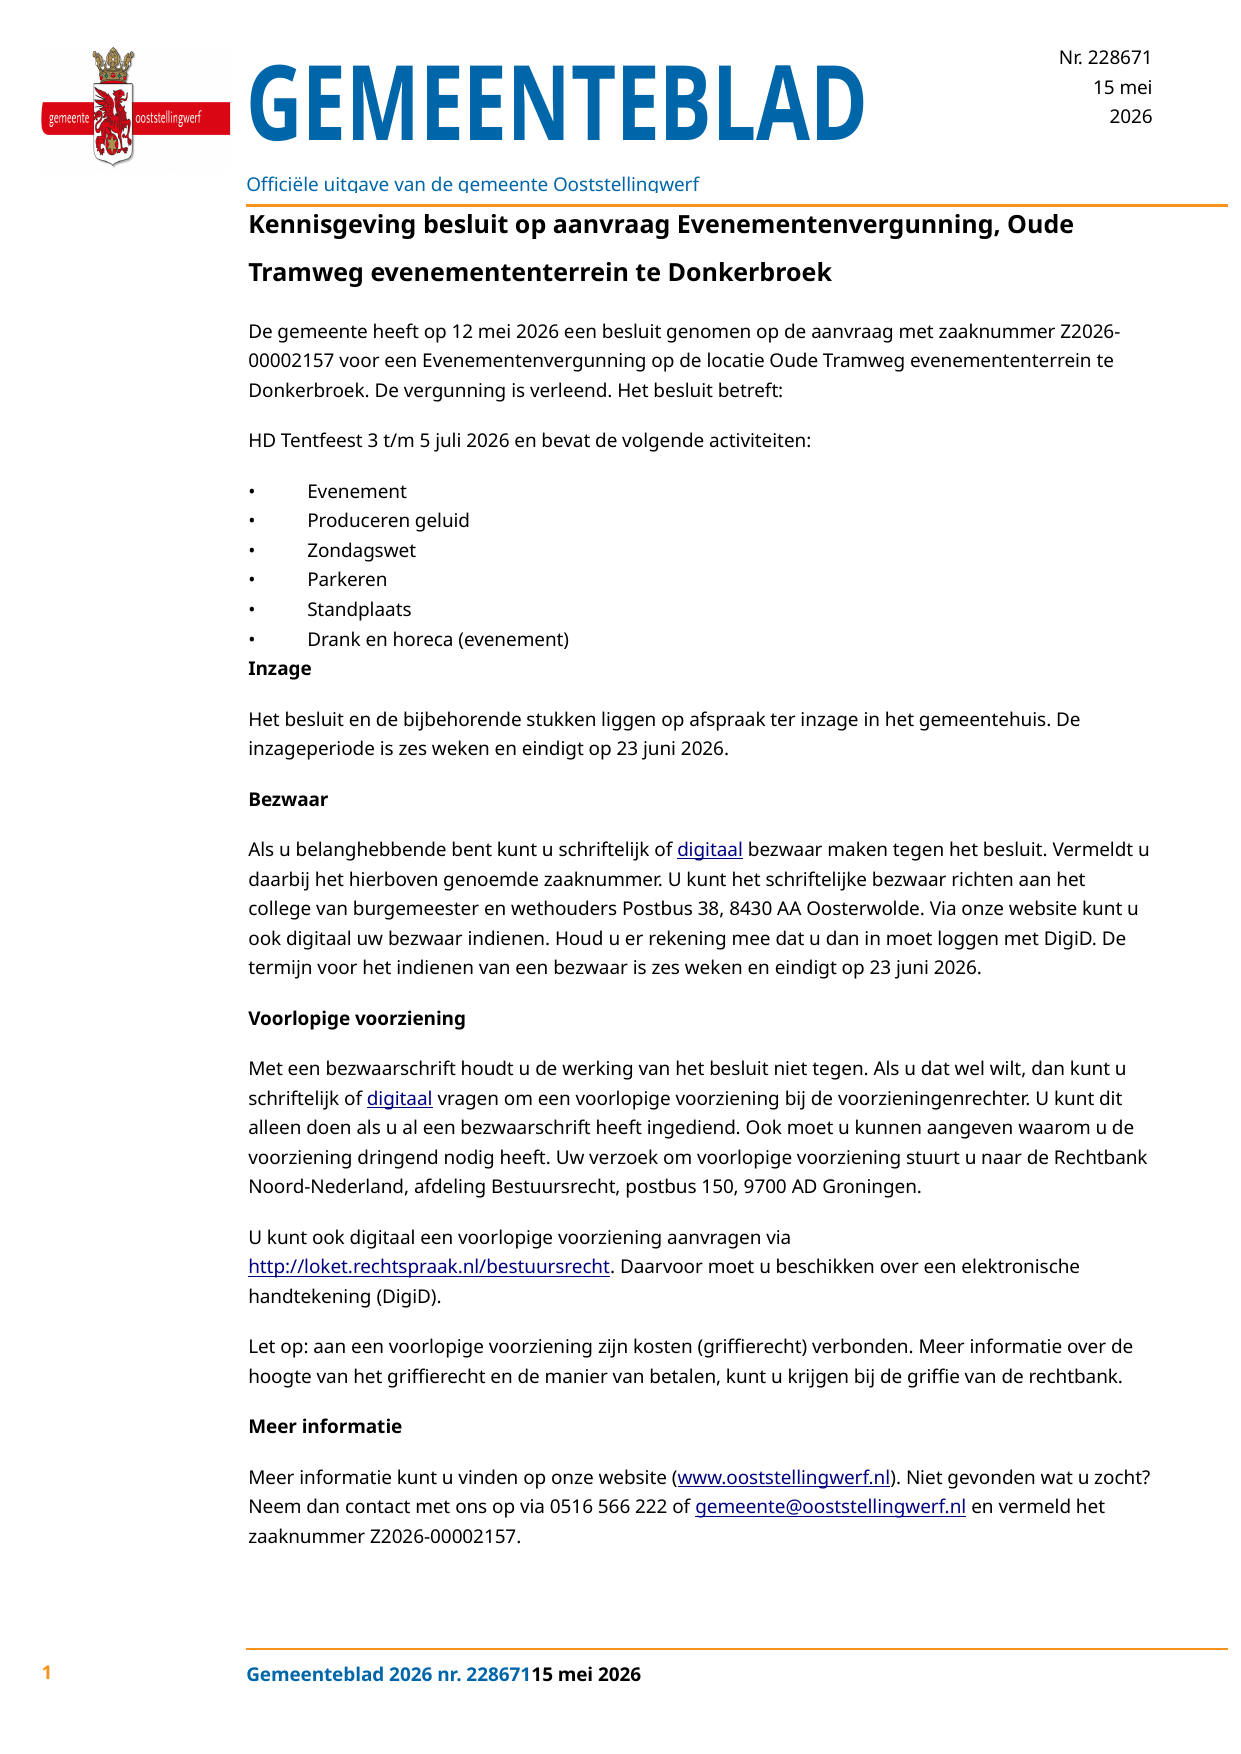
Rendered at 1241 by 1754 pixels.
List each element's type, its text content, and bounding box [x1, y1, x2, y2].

text Inzage [248, 655, 1152, 681]
text Als u belanghebbende bent kunt u schriftelijk of digitaal bezwaar maken tegen het besluit. Vermeldt u daarbij het hierboven genoemde zaaknummer. U kunt het schriftelijke bezwaar richten aan het college van burgemeester en wethouders Postbus 38, 8430 AA Oosterwolde. Via onze website kunt u ook digitaal uw bezwaar indienen. Houd u er rekening mee dat u dan in moet loggen met DigiD. De termijn voor het indienen van een bezwaar is zes weken en eindigt op 23 juni 2026. [248, 836, 1152, 980]
text Het besluit en de bijbehorende stukken liggen op afspraak ter inzage in het gemeentehuis. De inzageperiode is zes weken en eindigt op 23 juni 2026. [248, 706, 1152, 761]
list Zondagswet [248, 537, 1152, 563]
text Meer informatie [248, 1414, 1152, 1439]
text Bezwaar [248, 786, 1152, 812]
text Kennisgeving besluit op aanvraag Evenementenvergunning, Oude Tramweg evenemententerrein te Donkerbroek [248, 207, 1152, 288]
text De gemeente heeft op 12 mei 2026 een besluit genomen op de aanvraag met zaaknummer Z2026-00002157 voor een Evenementenvergunning op de locatie Oude Tramweg evenemententerrein te Donkerbroek. De vergunning is verleend. Het besluit betreft: [248, 318, 1152, 403]
picture [41, 47, 231, 172]
text Let op: aan een voorlopige voorziening zijn kosten (griffierecht) verbonden. Meer informatie over de hoogte van het griffierecht en de manier van betalen, kunt u krijgen bij de griffie van de rechtbank. [248, 1334, 1152, 1389]
list Parkeren [248, 567, 1152, 592]
text Met een bezwaarschrift houdt u de werking van het besluit niet tegen. Als u dat wel wilt, dan kunt u schriftelijk of digitaal vragen om een voorlopige voorziening bij de voorzieningenrechter. U kunt dit alleen doen als u al een bezwaarschrift heeft ingediend. Ook moet u kunnen aangeven waarom u de voorziening dringend nodig heeft. Uw verzoek om voorlopige voorziening stuurt u naar de Rechtbank Noord-Nederland, afdeling Bestuursrecht, postbus 150, 9700 AD Groningen. [248, 1055, 1152, 1199]
text U kunt ook digitaal een voorlopige voorziening aanvragen via http://loket.rechtspraak.nl/bestuursrecht. Daarvoor moet u beschikken over een elektronische handtekening (DigiD). [248, 1224, 1152, 1309]
text Voorlopige voorziening [248, 1005, 1152, 1031]
text Meer informatie kunt u vinden op onze website (www.ooststellingwerf.nl). Niet gevonden wat u zocht? Neem dan contact met ons op via 0516 566 222 of gemeente@ooststellingwerf.nl en vermeld het zaaknummer Z2026-00002157. [248, 1464, 1152, 1549]
list Produceren geluid [248, 507, 1152, 533]
list Drank en horeca (evenement) [248, 626, 1152, 652]
text HD Tentfeest 3 t/m 5 juli 2026 en bevat de volgende activiteiten: [248, 427, 1152, 453]
list Evenement [248, 478, 1152, 504]
list Standplaats [248, 596, 1152, 622]
